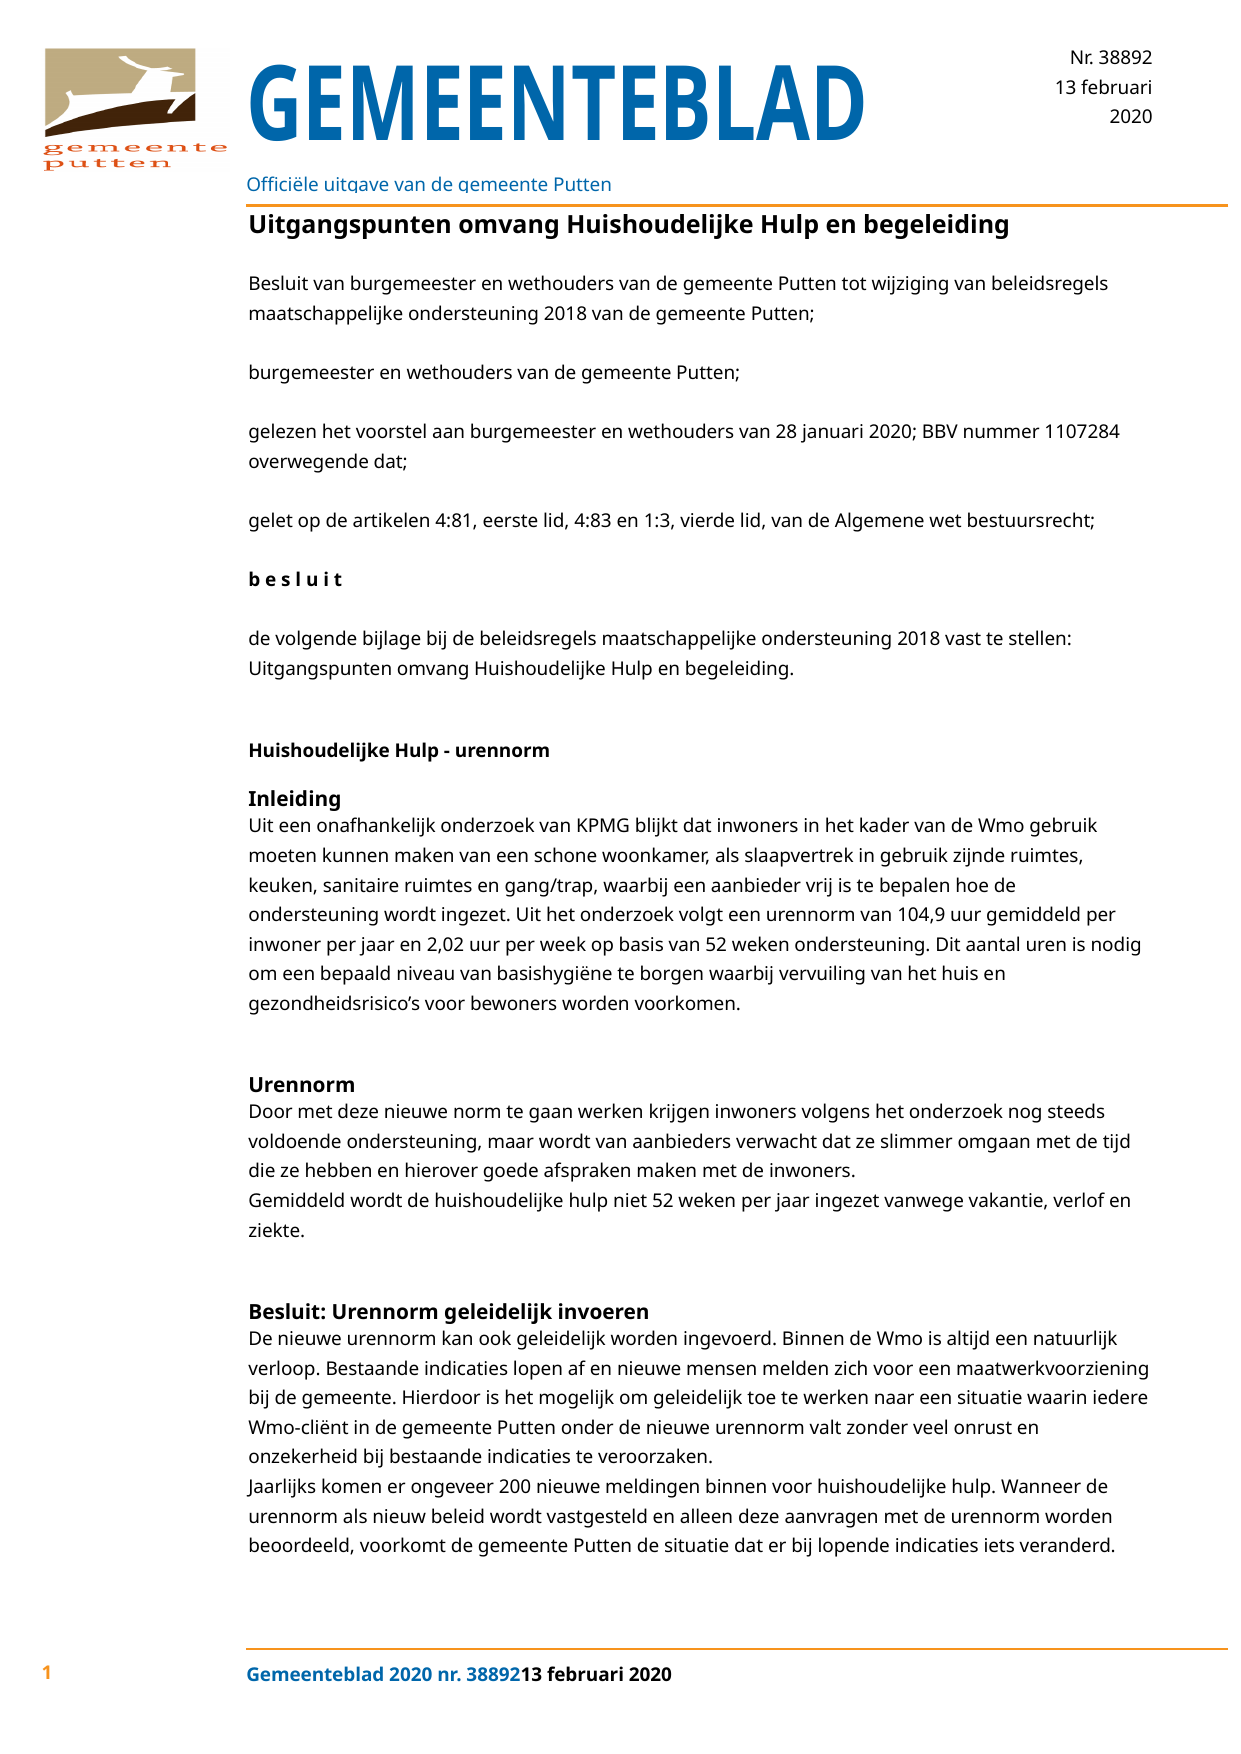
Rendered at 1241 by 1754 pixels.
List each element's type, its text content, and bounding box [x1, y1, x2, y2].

text de volgende bijlage bij de beleidsregels maatschappelijke ondersteuning 2018 vast te stellen: [248, 625, 1152, 651]
text Door met deze nieuwe norm te gaan werken krijgen inwoners volgens het onderzoek nog steeds voldoende ondersteuning, maar wordt van aanbieders verwacht dat ze slimmer omgaan met de tijd die ze hebben en hierover goede afspraken maken met de inwoners. [248, 1098, 1152, 1183]
text Besluit van burgemeester en wethouders van de gemeente Putten tot wijziging van beleidsregels maatschappelijke ondersteuning 2018 van de gemeente Putten; [248, 270, 1152, 326]
text Uit een onafhankelijk onderzoek van KPMG blijkt dat inwoners in het kader van de Wmo gebruik moeten kunnen maken van een schone woonkamer, als slaapvertrek in gebruik zijnde ruimtes, keuken, sanitaire ruimtes en gang/trap, waarbij een aanbieder vrij is te bepalen hoe de ondersteuning wordt ingezet. Uit het onderzoek volgt een urennorm van 104,9 uur gemiddeld per inwoner per jaar en 2,02 uur per week op basis van 52 weken ondersteuning. Dit aantal uren is nodig om een bepaald niveau van basishygiëne te borgen waarbij vervuiling van het huis en gezondheidsrisico’s voor bewoners worden voorkomen. [248, 813, 1152, 1016]
text burgemeester en wethouders van de gemeente Putten; [248, 359, 1152, 385]
text gelet op de artikelen 4:81, eerste lid, 4:83 en 1:3, vierde lid, van de Algemene wet bestuursrecht; [248, 507, 1152, 533]
text Uitgangspunten omvang Huishoudelijke Hulp en begeleiding [248, 207, 1152, 241]
text Jaarlijks komen er ongeveer 200 nieuwe meldingen binnen voor huishoudelijke hulp. Wanneer de urennorm als nieuw beleid wordt vastgesteld en alleen deze aanvragen met de urennorm worden beoordeeld, voorkomt de gemeente Putten de situatie dat er bij lopende indicaties iets veranderd. [248, 1473, 1152, 1558]
text De nieuwe urennorm kan ook geleidelijk worden ingevoerd. Binnen de Wmo is altijd een natuurlijk verloop. Bestaande indicaties lopen af en nieuwe mensen melden zich voor een maatwerkvoorziening bij de gemeente. Hierdoor is het mogelijk om geleidelijk toe te werken naar een situatie waarin iedere Wmo-cliënt in de gemeente Putten onder de nieuwe urennorm valt zonder veel onrust en onzekerheid bij bestaande indicaties te veroorzaken. [248, 1325, 1152, 1469]
text gelezen het voorstel aan burgemeester en wethouders van 28 januari 2020; BBV nummer 1107284 overwegende dat; [248, 418, 1152, 473]
text Gemiddeld wordt de huishoudelijke hulp niet 52 weken per jaar ingezet vanwege vakantie, verlof en ziekte. [248, 1187, 1152, 1243]
text Huishoudelijke Hulp - urennorm [248, 735, 1152, 763]
text Inleiding [248, 784, 1152, 813]
text Urennorm [248, 1070, 1152, 1098]
text Uitgangspunten omvang Huishoudelijke Hulp en begeleiding. [248, 655, 1152, 681]
text Besluit: Urennorm geleidelijk invoeren [248, 1297, 1152, 1325]
picture [41, 47, 231, 172]
text b e s l u i t [248, 566, 1152, 592]
